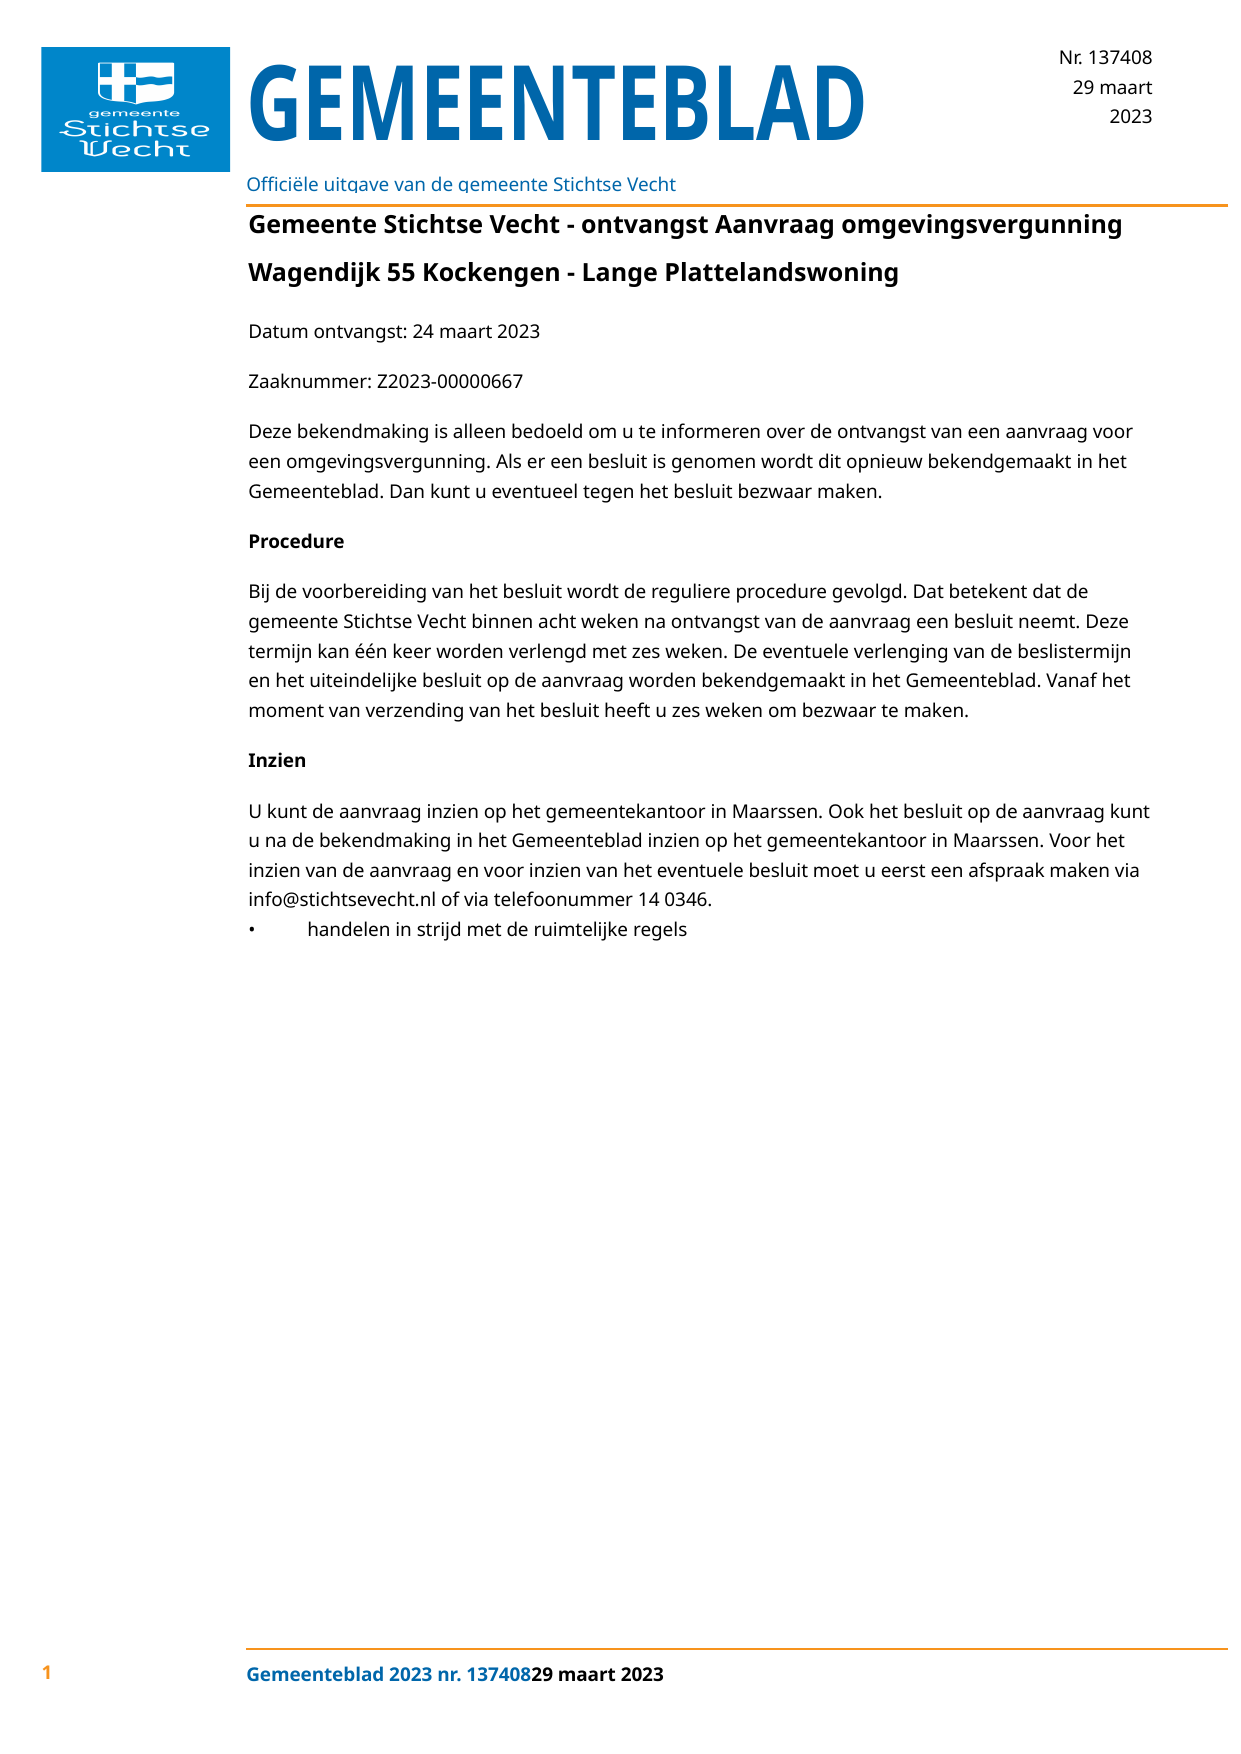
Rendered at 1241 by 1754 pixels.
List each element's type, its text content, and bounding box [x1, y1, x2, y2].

text U kunt de aanvraag inzien op het gemeentekantoor in Maarssen. Ook het besluit op de aanvraag kunt u na de bekendmaking in het Gemeenteblad inzien op het gemeentekantoor in Maarssen. Voor het inzien van de aanvraag en voor inzien van het eventuele besluit moet u eerst een afspraak maken via info@stichtsevecht.nl of via telefoonummer 14 0346. [248, 798, 1152, 912]
picture [137, 63, 174, 103]
text Procedure [248, 528, 1152, 554]
text Bij de voorbereiding van het besluit wordt de reguliere procedure gevolgd. Dat betekent dat de gemeente Stichtse Vecht binnen acht weken na ontvangst van de aanvraag een besluit neemt. Deze termijn kan één keer worden verlengd met zes weken. De eventuele verlenging van de beslistermijn en het uiteindelijke besluit op de aanvraag worden bekendgemaakt in het Gemeenteblad. Vanaf het moment van verzending van het besluit heeft u zes weken om bezwaar te maken. [248, 579, 1152, 723]
text Datum ontvangst: 24 maart 2023 [248, 318, 1152, 344]
text Inzien [248, 747, 1152, 773]
text Deze bekendmaking is alleen bedoeld om u te informeren over de ontvangst van een aanvraag voor een omgevingsvergunning. Als er een besluit is genomen wordt dit opnieuw bekendgemaakt in het Gemeenteblad. Dan kunt u eventueel tegen het besluit bezwaar maken. [248, 419, 1152, 504]
list handelen in strijd met de ruimtelijke regels [248, 916, 1152, 942]
text Zaaknummer: Z2023-00000667 [248, 368, 1152, 394]
text Gemeente Stichtse Vecht - ontvangst Aanvraag omgevingsvergunning Wagendijk 55 Kockengen - Lange Plattelandswoning [248, 207, 1152, 288]
picture [99, 63, 135, 101]
